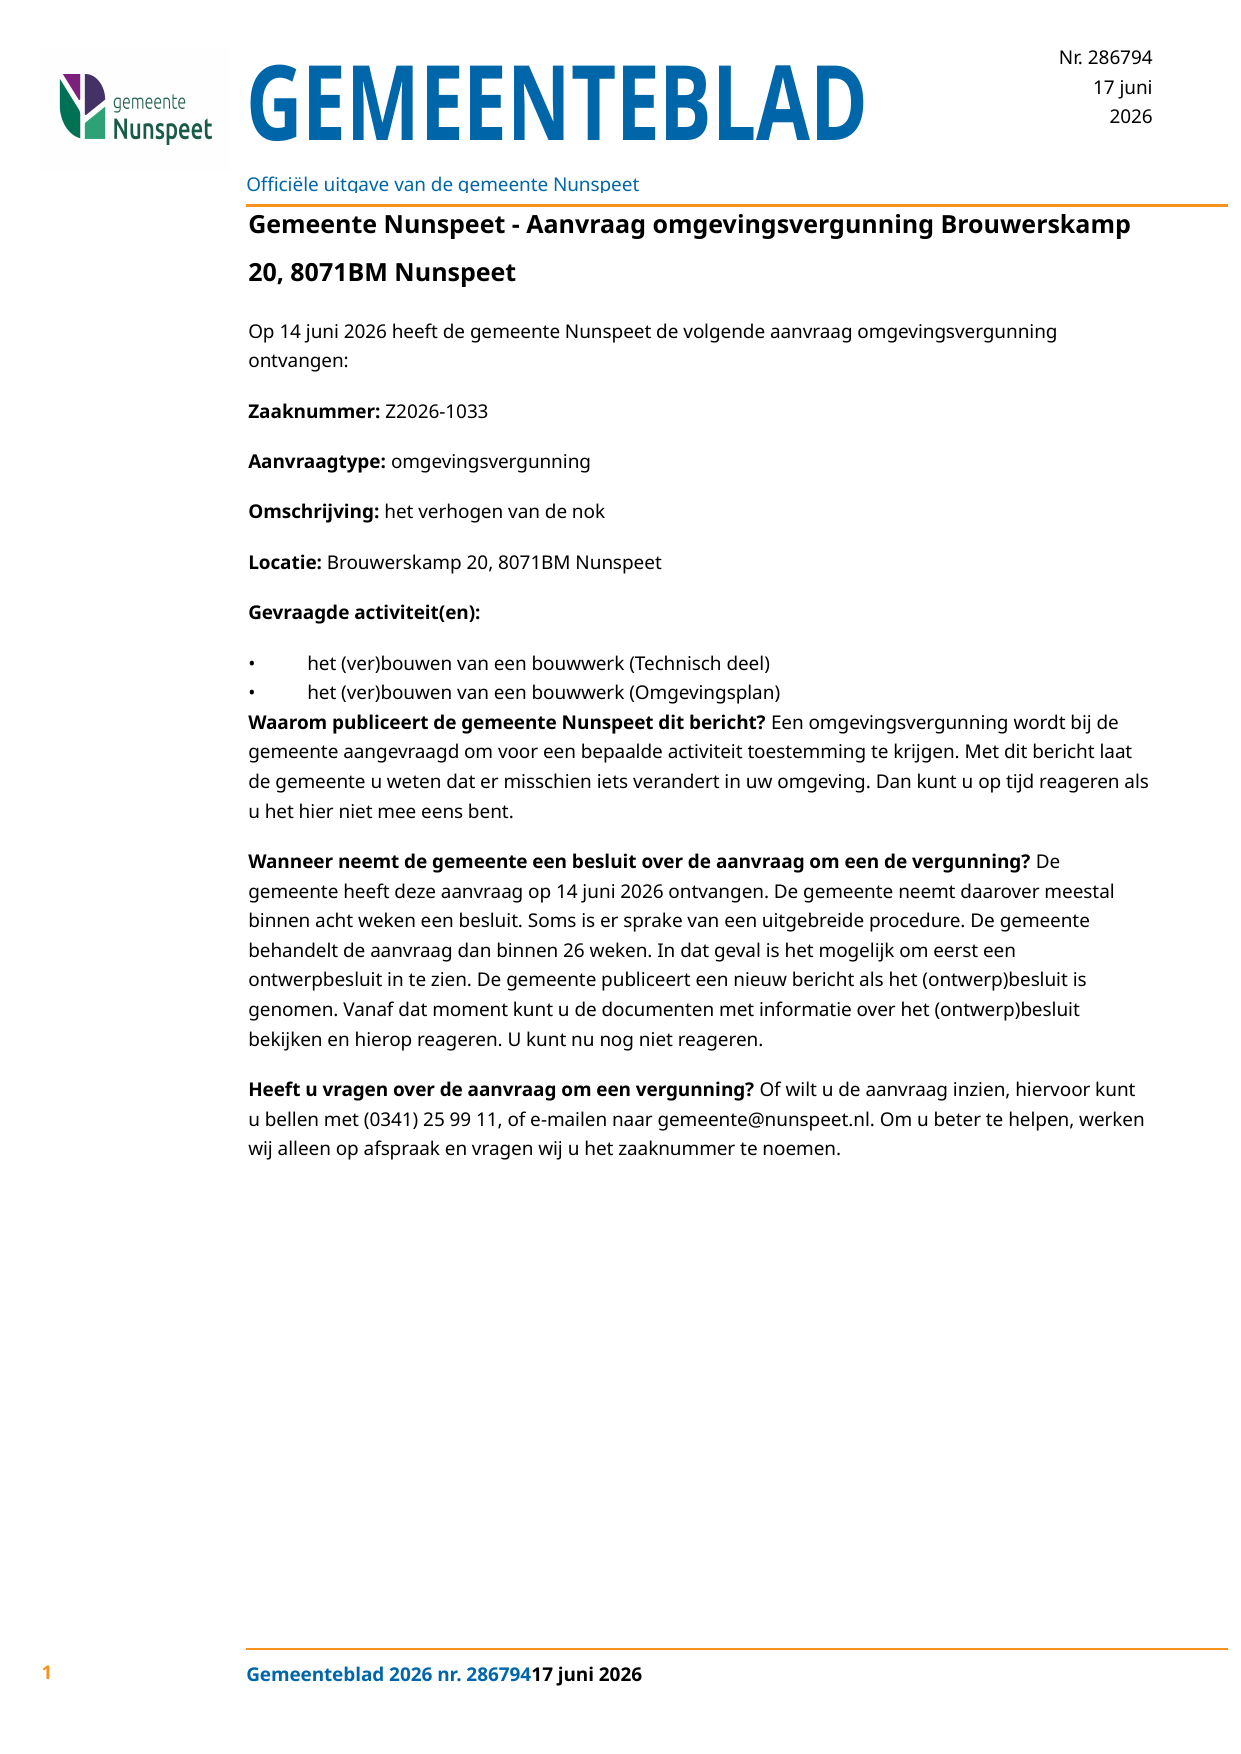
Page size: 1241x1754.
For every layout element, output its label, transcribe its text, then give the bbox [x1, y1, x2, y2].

text Zaaknummer: Z2026-1033 [248, 398, 1152, 424]
list het (ver)bouwen van een bouwwerk (Technisch deel) [248, 650, 1152, 676]
picture [41, 47, 231, 172]
text Gemeente Nunspeet - Aanvraag omgevingsvergunning Brouwerskamp 20, 8071BM Nunspeet [248, 207, 1152, 288]
text Locatie: Brouwerskamp 20, 8071BM Nunspeet [248, 549, 1152, 575]
text Heeft u vragen over de aanvraag om een vergunning? Of wilt u de aanvraag inzien, hiervoor kunt u bellen met (0341) 25 99 11, of e-mailen naar gemeente@nunspeet.nl. Om u beter te helpen, werken wij alleen op afspraak en vragen wij u het zaaknummer te noemen. [248, 1076, 1152, 1161]
text Omschrijving: het verhogen van de nok [248, 499, 1152, 524]
text Wanneer neemt de gemeente een besluit over de aanvraag om een de vergunning? De gemeente heeft deze aanvraag op 14 juni 2026 ontvangen. De gemeente neemt daarover meestal binnen acht weken een besluit. Soms is er sprake van een uitgebreide procedure. De gemeente behandelt de aanvraag dan binnen 26 weken. In dat geval is het mogelijk om eerst een ontwerpbesluit in te zien. De gemeente publiceert een nieuw bericht als het (ontwerp)besluit is genomen. Vanaf dat moment kunt u de documenten met informatie over het (ontwerp)besluit bekijken en hierop reageren. U kunt nu nog niet reageren. [248, 848, 1152, 1052]
text Op 14 juni 2026 heeft de gemeente Nunspeet de volgende aanvraag omgevingsvergunning ontvangen: [248, 318, 1152, 373]
text Waarom publiceert de gemeente Nunspeet dit bericht? Een omgevingsvergunning wordt bij de gemeente aangevraagd om voor een bepaalde activiteit toestemming te krijgen. Met dit bericht laat de gemeente u weten dat er misschien iets verandert in uw omgeving. Dan kunt u op tijd reageren als u het hier niet mee eens bent. [248, 709, 1152, 824]
list het (ver)bouwen van een bouwwerk (Omgevingsplan) [248, 679, 1152, 705]
text Gevraagde activiteit(en): [248, 599, 1152, 625]
text Aanvraagtype: omgevingsvergunning [248, 448, 1152, 474]
